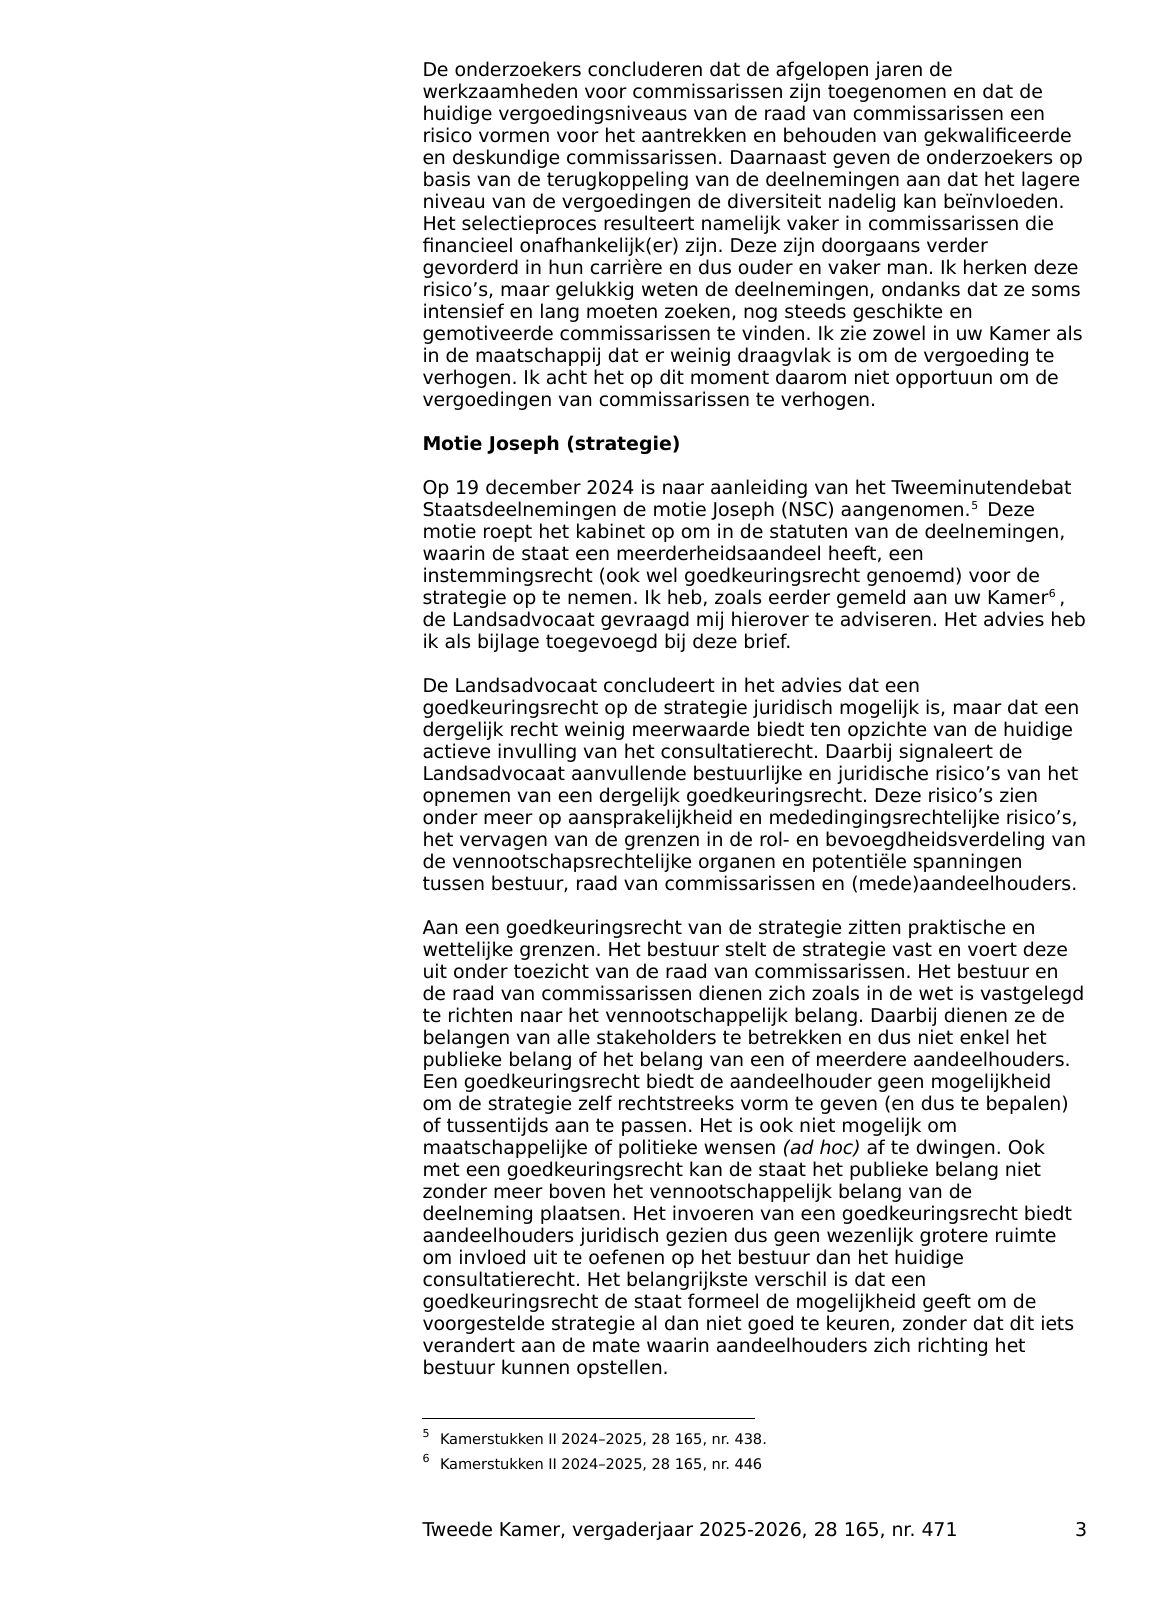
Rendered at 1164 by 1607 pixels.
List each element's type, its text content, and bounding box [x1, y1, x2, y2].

text De onderzoekers concluderen dat de afgelopen jaren de werkzaamheden voor commissarissen zijn toegenomen en dat de huidige vergoedingsniveaus van de raad van commissarissen een risico vormen voor het aantrekken en behouden van gekwalificeerde en deskundige commissarissen. Daarnaast geven de onderzoekers op basis van de terugkoppeling van de deelnemingen aan dat het lagere niveau van de vergoedingen de diversiteit nadelig kan beïnvloeden. Het selectieproces resulteert namelijk vaker in commissarissen die financieel onafhankelijk(er) zijn. Deze zijn doorgaans verder gevorderd in hun carrière en dus ouder en vaker man. Ik herken deze risico’s, maar gelukkig weten de deelnemingen, ondanks dat ze soms intensief en lang moeten zoeken, nog steeds geschikte en gemotiveerde commissarissen te vinden. Ik zie zowel in uw Kamer als in de maatschappij dat er weinig draagvlak is om de vergoeding te verhogen. Ik acht het op dit moment daarom niet opportuun om de vergoedingen van commissarissen te verhogen. [422, 59, 1087, 411]
text Aan een goedkeuringsrecht van de strategie zitten praktische en wettelijke grenzen. Het bestuur stelt de strategie vast en voert deze uit onder toezicht van de raad van commissarissen. Het bestuur en de raad van commissarissen dienen zich zoals in de wet is vastgelegd te richten naar het vennootschappelijk belang. Daarbij dienen ze de belangen van alle stakeholders te betrekken en dus niet enkel het publieke belang of het belang van een of meerdere aandeelhouders. Een goedkeuringsrecht biedt de aandeelhouder geen mogelijkheid om de strategie zelf rechtstreeks vorm te geven (en dus te bepalen) of tussentijds aan te passen. Het is ook niet mogelijk om maatschappelijke of politieke wensen (ad hoc) af te dwingen. Ook met een goedkeuringsrecht kan de staat het publieke belang niet zonder meer boven het vennootschappelijk belang van de deelneming plaatsen. Het invoeren van een goedkeuringsrecht biedt aandeelhouders juridisch gezien dus geen wezenlijk grotere ruimte om invloed uit te oefenen op het bestuur dan het huidige consultatierecht. Het belangrijkste verschil is dat een goedkeuringsrecht de staat formeel de mogelijkheid geeft om de voorgestelde strategie al dan niet goed te keuren, zonder dat dit iets verandert aan de mate waarin aandeelhouders zich richting het bestuur kunnen opstellen. [422, 917, 1087, 1379]
text De Landsadvocaat concludeert in het advies dat een goedkeuringsrecht op de strategie juridisch mogelijk is, maar dat een dergelijk recht weinig meerwaarde biedt ten opzichte van de huidige actieve invulling van het consultatierecht. Daarbij signaleert de Landsadvocaat aanvullende bestuurlijke en juridische risico’s van het opnemen van een dergelijk goedkeuringsrecht. Deze risico’s zien onder meer op aansprakelijkheid en mededingingsrechtelijke risico’s, het vervagen van de grenzen in de rol- en bevoegdheidsverdeling van de vennootschapsrechtelijke organen en potentiële spanningen tussen bestuur, raad van commissarissen en (mede)aandeelhouders. [422, 675, 1087, 895]
text Kamerstukken II 2024–2025, 28 165, nr. 446 [422, 1452, 1087, 1474]
text Op 19 december 2024 is naar aanleiding van het Tweeminutendebat Staatsdeelnemingen de motie Joseph (NSC) aangenomen. Deze motie roept het kabinet op om in de statuten van de deelnemingen, waarin de staat een meerderheidsaandeel heeft, een instemmingsrecht (ook wel goedkeuringsrecht genoemd) voor de strategie op te nemen. Ik heb, zoals eerder gemeld aan uw Kamer, de Landsadvocaat gevraagd mij hierover te adviseren. Het advies heb ik als bijlage toegevoegd bij deze brief. [422, 477, 1087, 653]
text Kamerstukken II 2024–2025, 28 165, nr. 438. [422, 1427, 1087, 1449]
subtitle Motie Joseph (strategie) [422, 433, 1087, 455]
